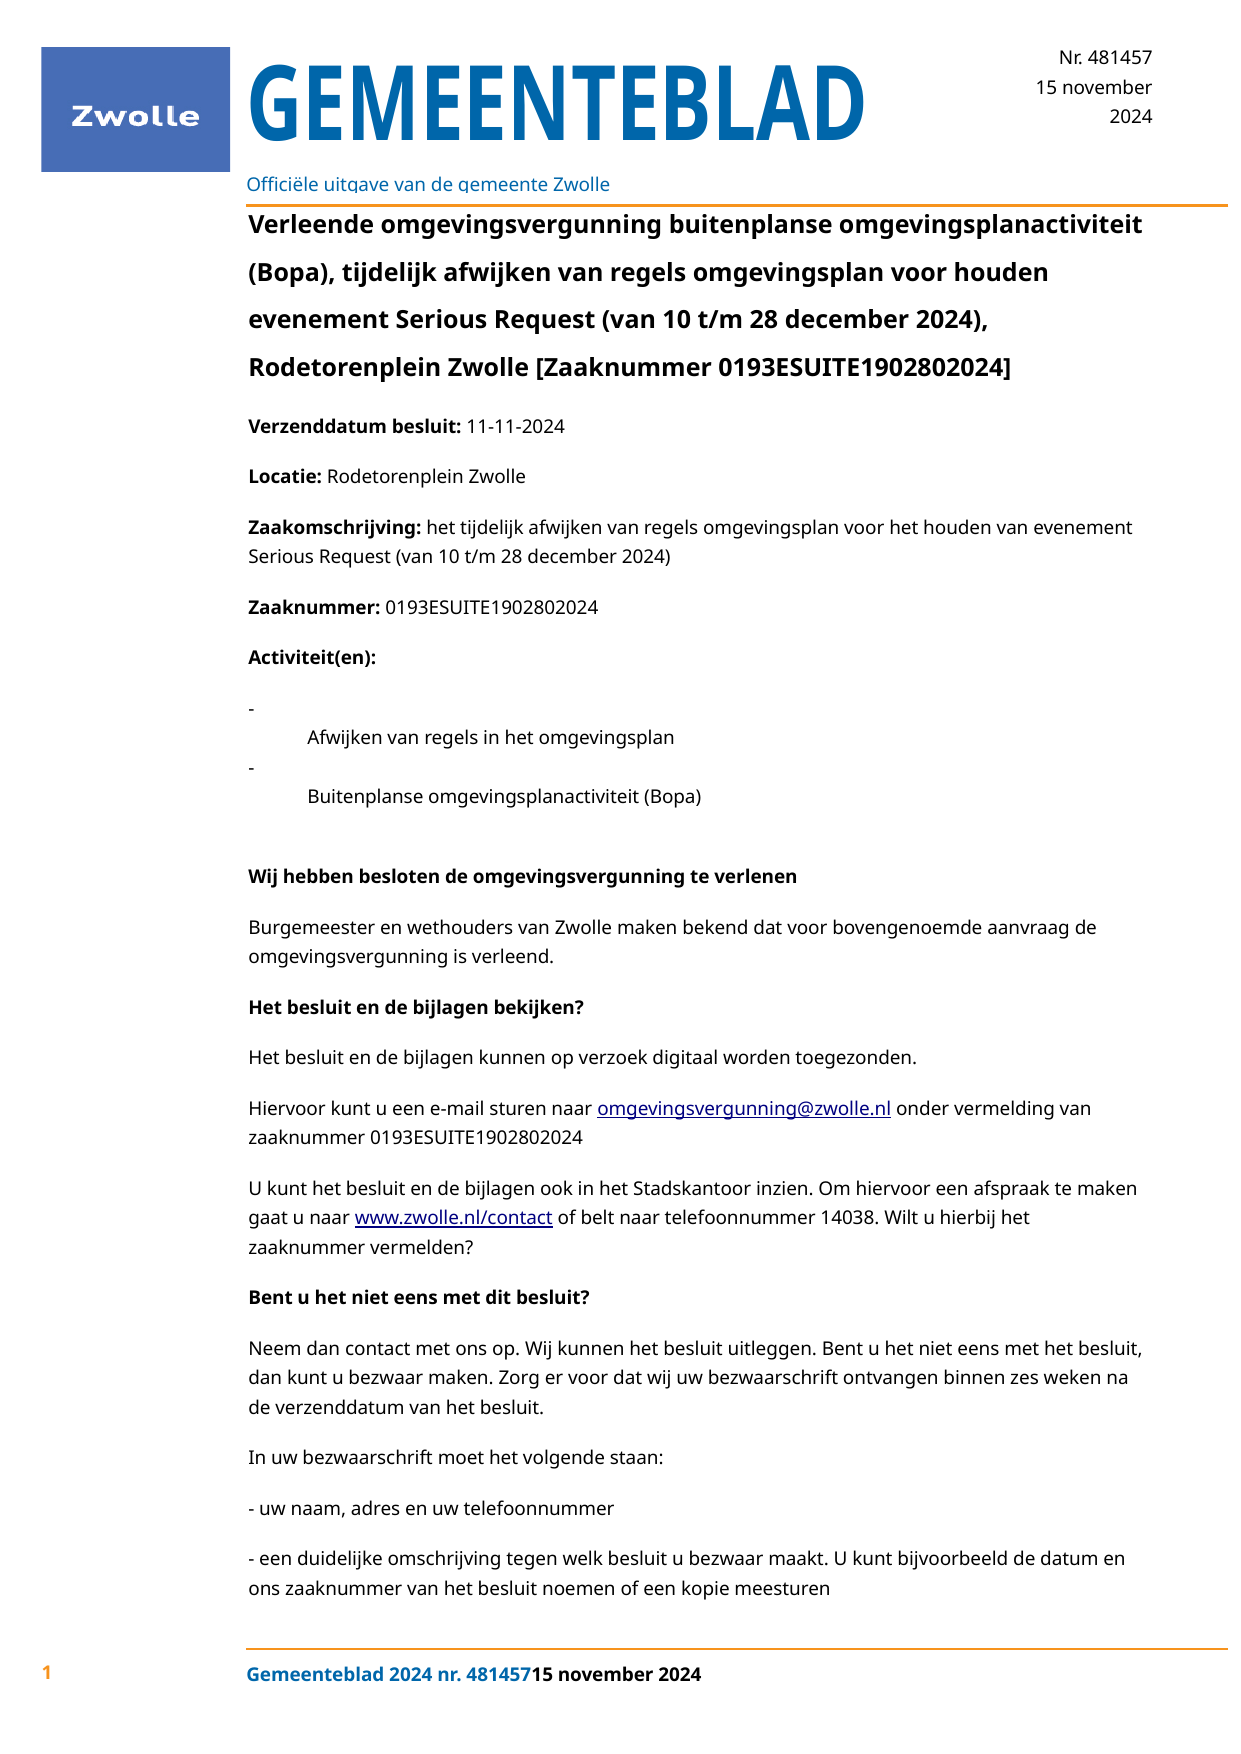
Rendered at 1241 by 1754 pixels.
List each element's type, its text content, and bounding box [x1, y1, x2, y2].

text - een duidelijke omschrijving tegen welk besluit u bezwaar maakt. U kunt bijvoorbeeld de datum en ons zaaknummer van het besluit noemen of een kopie meesturen [248, 1545, 1152, 1601]
list Afwijken van regels in het omgevingsplan [248, 724, 1152, 750]
text Zaaknummer: 0193ESUITE1902802024 [248, 594, 1152, 620]
text Verleende omgevingsvergunning buitenplanse omgevingsplanactiviteit (Bopa), tijdelijk afwijken van regels omgevingsplan voor houden evenement Serious Request (van 10 t/m 28 december 2024), Rodetorenplein Zwolle [Zaaknummer 0193ESUITE1902802024] [248, 207, 1152, 384]
text Wij hebben besloten de omgevingsvergunning te verlenen [248, 863, 1152, 889]
text Het besluit en de bijlagen bekijken? [248, 994, 1152, 1020]
text Hiervoor kunt u een e-mail sturen naar omgevingsvergunning@zwolle.nl onder vermelding van zaaknummer 0193ESUITE1902802024 [248, 1095, 1152, 1150]
text Bent u het niet eens met dit besluit? [248, 1284, 1152, 1310]
text U kunt het besluit en de bijlagen ook in het Stadskantoor inzien. Om hiervoor een afspraak te maken gaat u naar www.zwolle.nl/contact of belt naar telefoonnummer 14038. Wilt u hierbij het zaaknummer vermelden? [248, 1175, 1152, 1260]
text Burgemeester en wethouders van Zwolle maken bekend dat voor bovengenoemde aanvraag de omgevingsvergunning is verleend. [248, 914, 1152, 969]
text Neem dan contact met ons op. Wij kunnen het besluit uitleggen. Bent u het niet eens met het besluit, dan kunt u bezwaar maken. Zorg er voor dat wij uw bezwaarschrift ontvangen binnen zes weken na de verzenddatum van het besluit. [248, 1335, 1152, 1420]
list Buitenplanse omgevingsplanactiviteit (Bopa) [248, 783, 1152, 809]
text - uw naam, adres en uw telefoonnummer [248, 1495, 1152, 1521]
text Verzenddatum besluit: 11-11-2024 [248, 413, 1152, 439]
picture [41, 47, 231, 172]
text In uw bezwaarschrift moet het volgende staan: [248, 1444, 1152, 1470]
text Het besluit en de bijlagen kunnen op verzoek digitaal worden toegezonden. [248, 1044, 1152, 1070]
text Activiteit(en): [248, 644, 1152, 670]
text Zaakomschrijving: het tijdelijk afwijken van regels omgevingsplan voor het houden van evenement Serious Request (van 10 t/m 28 december 2024) [248, 514, 1152, 569]
text Locatie: Rodetorenplein Zwolle [248, 463, 1152, 489]
